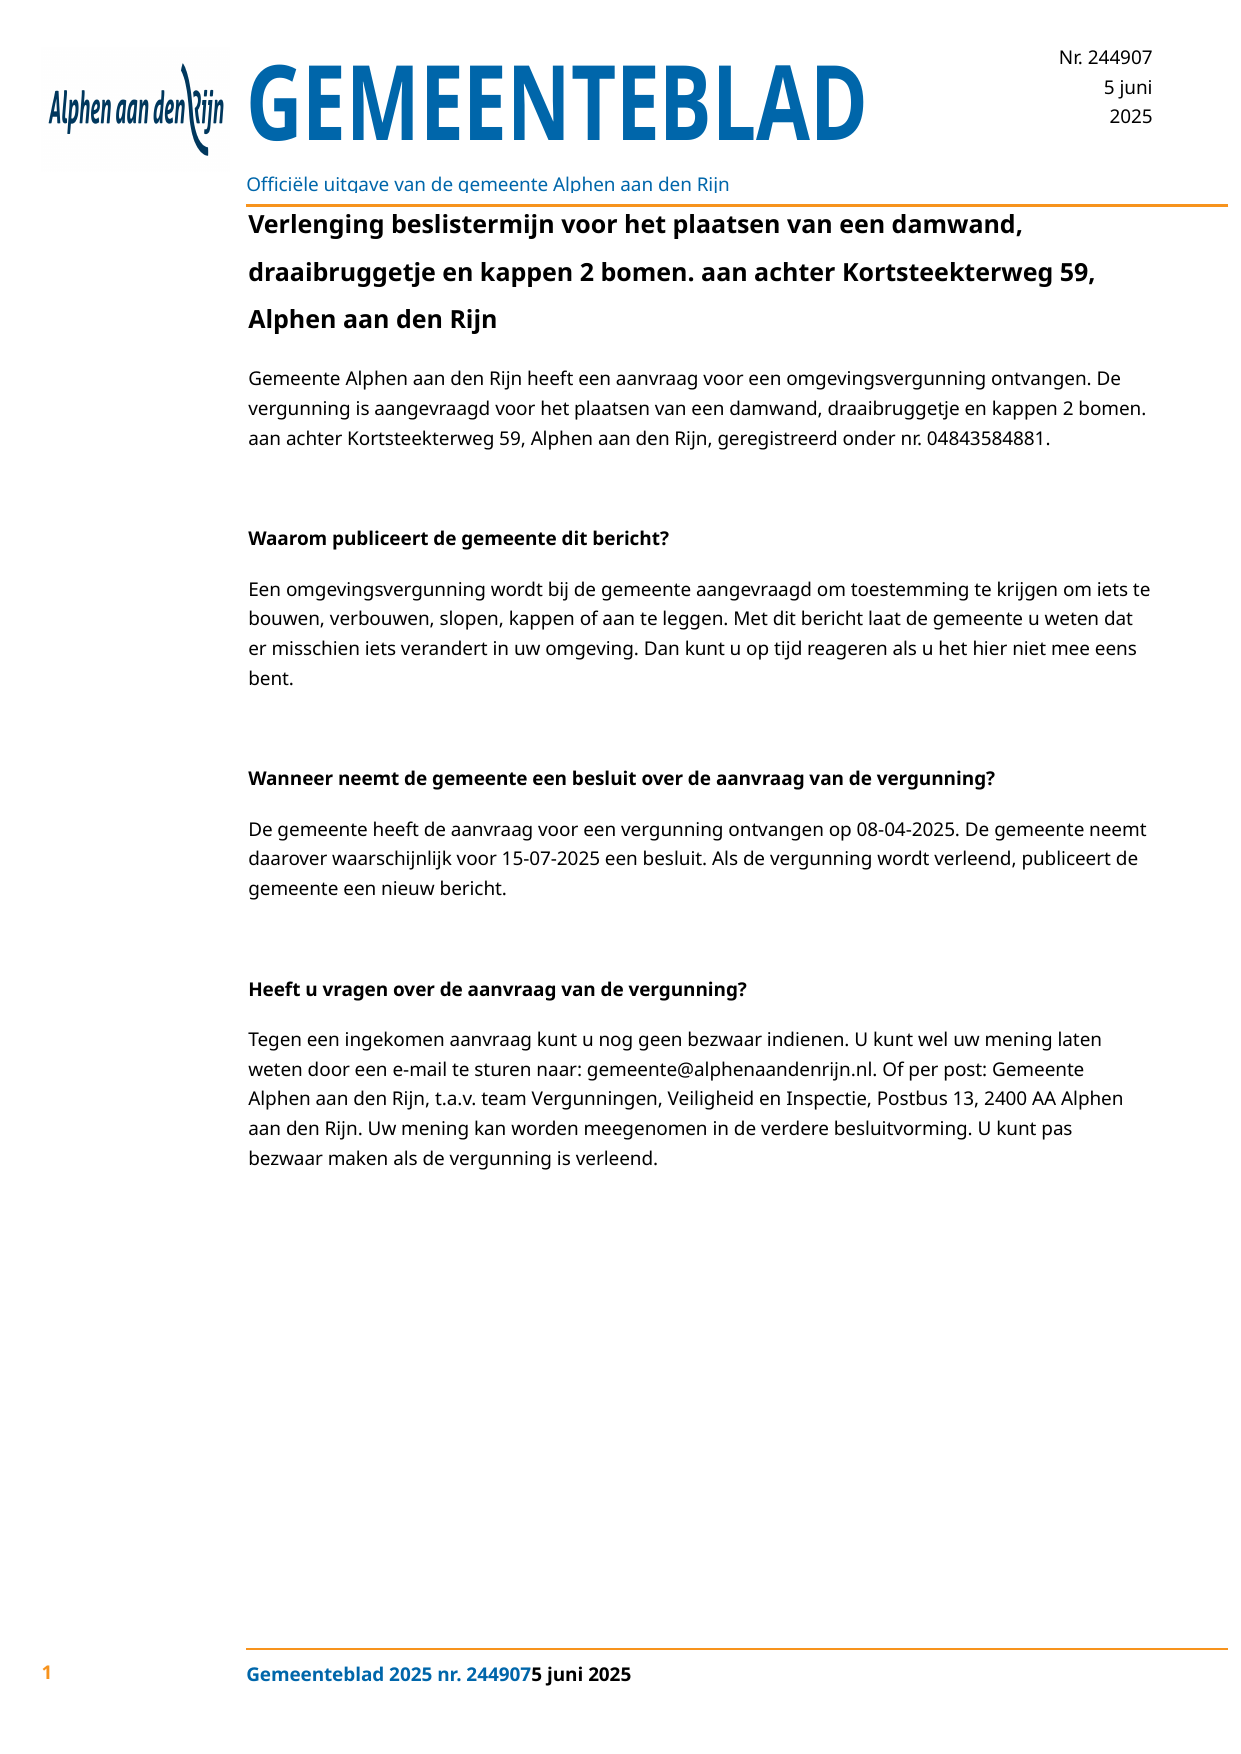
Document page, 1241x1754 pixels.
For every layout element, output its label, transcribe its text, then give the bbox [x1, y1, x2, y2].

text Wanneer neemt de gemeente een besluit over de aanvraag van de vergunning? [248, 766, 1152, 791]
text Verlenging beslistermijn voor het plaatsen van een damwand, draaibruggetje en kappen 2 bomen. aan achter Kortsteekterweg 59, Alphen aan den Rijn [248, 207, 1152, 336]
text Tegen een ingekomen aanvraag kunt u nog geen bezwaar indienen. U kunt wel uw mening laten weten door een e-mail te sturen naar: gemeente@alphenaandenrijn.nl. Of per post: Gemeente Alphen aan den Rijn, t.a.v. team Vergunningen, Veiligheid en Inspectie, Postbus 13, 2400 AA Alphen aan den Rijn. Uw mening kan worden meegenomen in de verdere besluitvorming. U kunt pas bezwaar maken als de vergunning is verleend. [248, 1026, 1152, 1170]
text De gemeente heeft de aanvraag voor een vergunning ontvangen op 08-04-2025. De gemeente neemt daarover waarschijnlijk voor 15-07-2025 een besluit. Als de vergunning wordt verleend, publiceert de gemeente een nieuw bericht. [248, 816, 1152, 901]
text Een omgevingsvergunning wordt bij de gemeente aangevraagd om toestemming te krijgen om iets te bouwen, verbouwen, slopen, kappen of aan te leggen. Met dit bericht laat de gemeente u weten dat er misschien iets verandert in uw omgeving. Dan kunt u op tijd reageren als u het hier niet mee eens bent. [248, 576, 1152, 690]
text Waarom publiceert de gemeente dit bericht? [248, 526, 1152, 551]
text Heeft u vragen over de aanvraag van de vergunning? [248, 976, 1152, 1002]
text Gemeente Alphen aan den Rijn heeft een aanvraag voor een omgevingsvergunning ontvangen. De vergunning is aangevraagd voor het plaatsen van een damwand, draaibruggetje en kappen 2 bomen. aan achter Kortsteekterweg 59, Alphen aan den Rijn, geregistreerd onder nr. 04843584881. [248, 366, 1152, 450]
picture [41, 47, 231, 172]
